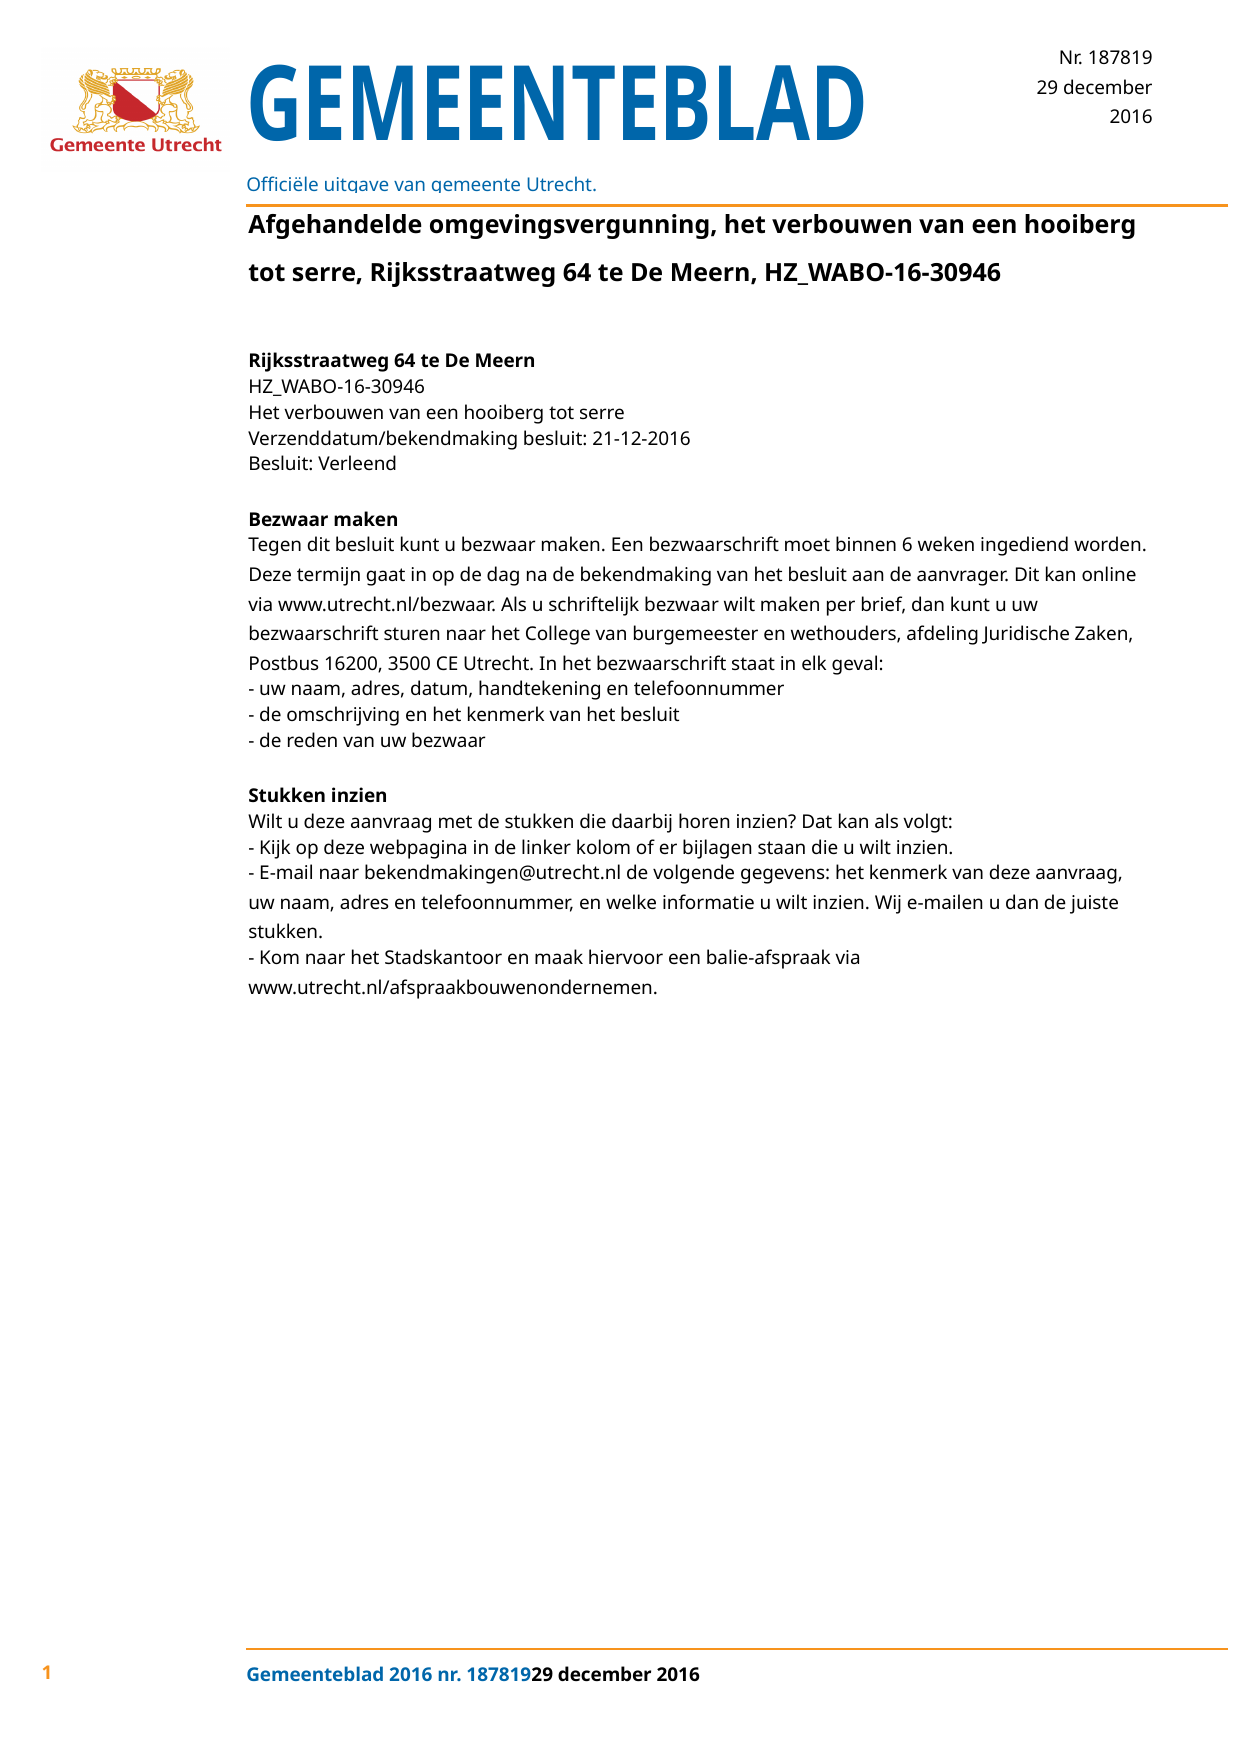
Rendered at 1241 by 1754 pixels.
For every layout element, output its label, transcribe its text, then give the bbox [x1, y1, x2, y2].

table_cell Bezwaar maken [248, 506, 1152, 532]
table_cell Wilt u deze aanvraag met de stukken die daarbij horen inzien? Dat kan als volgt: [248, 808, 1152, 834]
table_cell Stukken inzien [248, 783, 1152, 808]
table_cell Tegen dit besluit kunt u bezwaar maken. Een bezwaarschrift moet binnen 6 weken ingediend worden. Deze termijn gaat in op de dag na de bekendmaking van het besluit aan de aanvrager. Dit kan online via www.utrecht.nl/bezwaar. Als u schriftelijk bezwaar wilt maken per brief, dan kunt u uw bezwaarschrift sturen naar het College van burgemeester en wethouders, afdeling Juridische Zaken, Postbus 16200, 3500 CE Utrecht. In het bezwaarschrift staat in elk geval: [248, 532, 1152, 676]
text Afgehandelde omgevingsvergunning, het verbouwen van een hooiberg tot serre, Rijksstraatweg 64 te De Meern, HZ_WABO-16-30946 [248, 207, 1152, 288]
table_cell Het verbouwen van een hooiberg tot serre [248, 399, 1152, 425]
table_cell - uw naam, adres, datum, handtekening en telefoonnummer [248, 676, 1152, 701]
table_cell - Kijk op deze webpagina in de linker kolom of er bijlagen staan die u wilt inzien. [248, 834, 1152, 859]
table_cell Verzenddatum/bekendmaking besluit: 21-12-2016 [248, 425, 1152, 451]
table_header Rijksstraatweg 64 te De Meern [248, 348, 1152, 373]
table_cell - de reden van uw bezwaar [248, 727, 1152, 782]
table_cell - E-mail naar bekendmakingen@utrecht.nl de volgende gegevens: het kenmerk van deze aanvraag, uw naam, adres en telefoonnummer, en welke informatie u wilt inzien. Wij e-mailen u dan de juiste stukken. [248, 860, 1152, 944]
table_cell HZ_WABO-16-30946 [248, 373, 1152, 399]
picture [41, 47, 231, 172]
table_cell - de omschrijving en het kenmerk van het besluit [248, 701, 1152, 727]
table_cell - Kom naar het Stadskantoor en maak hiervoor een balie-afspraak via www.utrecht.nl/afspraakbouwenondernemen. [248, 945, 1152, 1000]
table_cell Besluit: Verleend [248, 451, 1152, 506]
